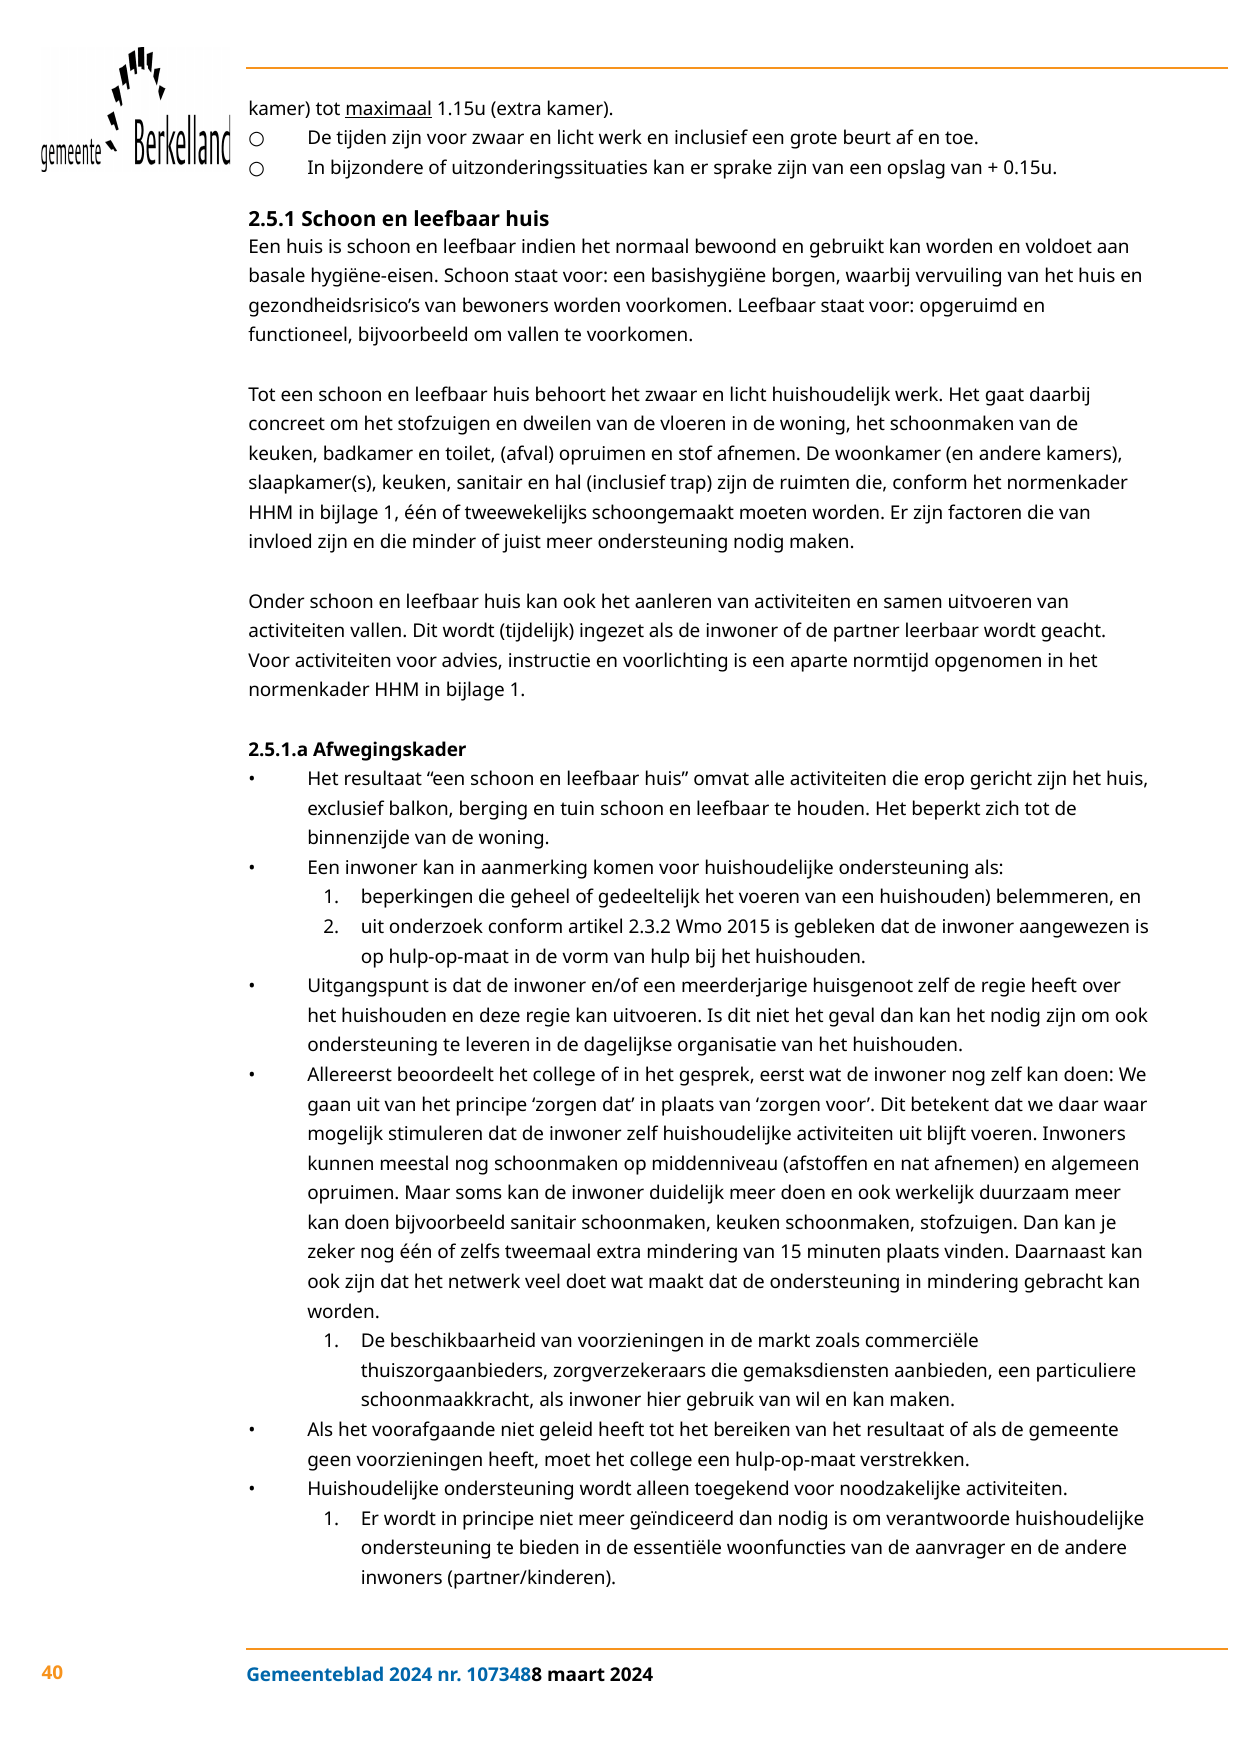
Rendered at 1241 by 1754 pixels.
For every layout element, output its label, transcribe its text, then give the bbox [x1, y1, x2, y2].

picture [41, 47, 231, 172]
text kamer) tot maximaal 1.15u (extra kamer). [248, 95, 1152, 121]
list Als het voorafgaande niet geleid heeft tot het bereiken van het resultaat of als de gemeente geen voorzieningen heeft, moet het college een hulp-op-maat verstrekken. [248, 1416, 1152, 1471]
list Het resultaat “een schoon en leefbaar huis” omvat alle activiteiten die erop gericht zijn het huis, exclusief balkon, berging en tuin schoon en leefbaar te houden. Het beperkt zich tot de binnenzijde van de woning. [248, 765, 1152, 850]
list Er wordt in principe niet meer geïndiceerd dan nodig is om verantwoorde huishoudelijke ondersteuning te bieden in de essentiële woonfuncties van de aanvrager en de andere inwoners (partner/kinderen). [323, 1505, 1152, 1590]
list Huishoudelijke ondersteuning wordt alleen toegekend voor noodzakelijke activiteiten. [248, 1475, 1152, 1501]
list Uitgangspunt is dat de inwoner en/of een meerderjarige huisgenoot zelf de regie heeft over het huishouden en deze regie kan uitvoeren. Is dit niet het geval dan kan het nodig zijn om ook ondersteuning te leveren in de dagelijkse organisatie van het huishouden. [248, 972, 1152, 1057]
text Tot een schoon en leefbaar huis behoort het zwaar en licht huishoudelijk werk. Het gaat daarbij concreet om het stofzuigen en dweilen van de vloeren in de woning, het schoonmaken van de keuken, badkamer en toilet, (afval) opruimen en stof afnemen. De woonkamer (en andere kamers), slaapkamer(s), keuken, sanitair en hal (inclusief trap) zijn de ruimten die, conform het normenkader HHM in bijlage 1, één of tweewekelijks schoongemaakt moeten worden. Er zijn factoren die van invloed zijn en die minder of juist meer ondersteuning nodig maken. [248, 381, 1152, 554]
list beperkingen die geheel of gedeeltelijk het voeren van een huishouden) belemmeren, en [323, 884, 1152, 909]
list In bijzondere of uitzonderingssituaties kan er sprake zijn van een opslag van + 0.15u. [248, 154, 1152, 180]
list Een inwoner kan in aanmerking komen voor huishoudelijke ondersteuning als: [248, 854, 1152, 880]
list Allereerst beoordeelt het college of in het gesprek, eerst wat de inwoner nog zelf kan doen: We gaan uit van het principe ‘zorgen dat’ in plaats van ‘zorgen voor’. Dit betekent dat we daar waar mogelijk stimuleren dat de inwoner zelf huishoudelijke activiteiten uit blijft voeren. Inwoners kunnen meestal nog schoonmaken op middenniveau (afstoffen en nat afnemen) en algemeen opruimen. Maar soms kan de inwoner duidelijk meer doen en ook werkelijk duurzaam meer kan doen bijvoorbeeld sanitair schoonmaken, keuken schoonmaken, stofzuigen. Dan kan je zeker nog één of zelfs tweemaal extra mindering van 15 minuten plaats vinden. Daarnaast kan ook zijn dat het netwerk veel doet wat maakt dat de ondersteuning in mindering gebracht kan worden. [248, 1061, 1152, 1323]
text 2.5.1 Schoon en leefbaar huis [248, 204, 1152, 233]
list De tijden zijn voor zwaar en licht werk en inclusief een grote beurt af en toe. [248, 124, 1152, 150]
list uit onderzoek conform artikel 2.3.2 Wmo 2015 is gebleken dat de inwoner aangewezen is op hulp-op-maat in de vorm van hulp bij het huishouden. [323, 913, 1152, 968]
text Onder schoon en leefbaar huis kan ook het aanleren van activiteiten en samen uitvoeren van activiteiten vallen. Dit wordt (tijdelijk) ingezet als de inwoner of de partner leerbaar wordt geacht. Voor activiteiten voor advies, instructie en voorlichting is een aparte normtijd opgenomen in het normenkader HHM in bijlage 1. [248, 588, 1152, 702]
text 2.5.1.a Afwegingskader [248, 736, 1152, 761]
list De beschikbaarheid van voorzieningen in de markt zoals commerciële thuiszorgaanbieders, zorgverzekeraars die gemaksdiensten aanbieden, een particuliere schoonmaakkracht, als inwoner hier gebruik van wil en kan maken. [323, 1327, 1152, 1412]
text Een huis is schoon en leefbaar indien het normaal bewoond en gebruikt kan worden en voldoet aan basale hygiëne-eisen. Schoon staat voor: een basishygiëne borgen, waarbij vervuiling van het huis en gezondheidsrisico’s van bewoners worden voorkomen. Leefbaar staat voor: opgeruimd en functioneel, bijvoorbeeld om vallen te voorkomen. [248, 233, 1152, 347]
